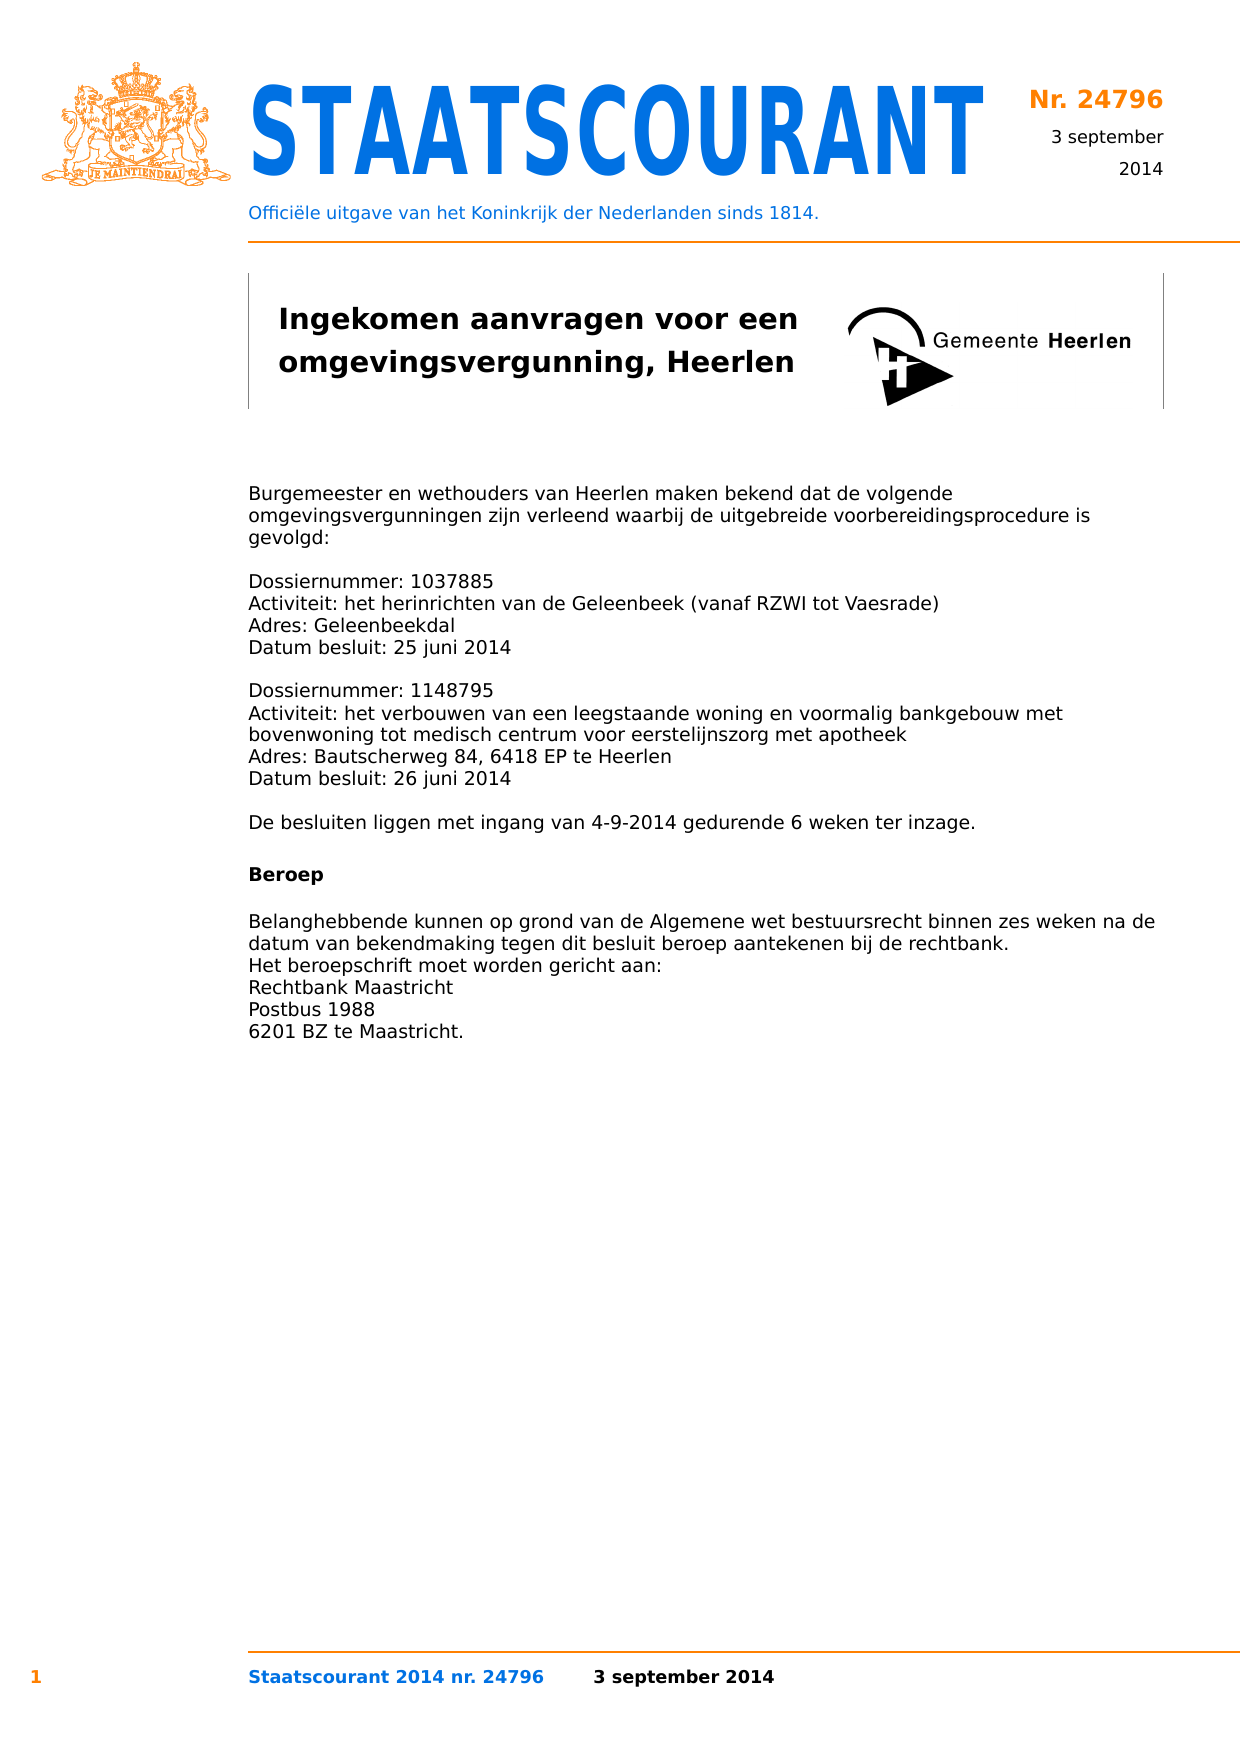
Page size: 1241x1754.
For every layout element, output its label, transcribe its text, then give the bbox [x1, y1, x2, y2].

text Adres: Geleenbeekdal [248, 614, 1163, 637]
subtitle Beroep [248, 864, 1163, 886]
picture [41, 62, 231, 186]
table_header STAATSCOURANT [248, 62, 998, 203]
text Activiteit: het herinrichten van de Geleenbeek (vanaf RZWI tot Vaesrade) [248, 593, 1163, 614]
text De besluiten liggen met ingang van 4-9-2014 gedurende 6 weken ter inzage. [248, 812, 1163, 834]
text Dossiernummer: 1037885 [248, 571, 1163, 593]
text Adres: Bautscherweg 84, 6418 EP te Heerlen [248, 746, 1163, 768]
text Rechtbank Maastricht [248, 977, 1163, 999]
picture [844, 302, 1134, 409]
text Dossiernummer: 1148795 [248, 680, 1163, 702]
table_header [25, 62, 248, 241]
table_cell Officiële uitgave van het Koninkrijk der Nederlanden sinds 1814. [248, 203, 1240, 241]
text Belanghebbende kunnen op grond van de Algemene wet bestuursrecht binnen zes weken na de datum van bekendmaking tegen dit besluit beroep aantekenen bij de rechtbank. [248, 911, 1163, 955]
text Postbus 1988 [248, 999, 1163, 1021]
text Activiteit: het verbouwen van een leegstaande woning en voormalig bankgebouw met bovenwoning tot medisch centrum voor eerstelijnszorg met apotheek [248, 702, 1163, 746]
text Datum besluit: 25 juni 2014 [248, 637, 1163, 658]
text Het beroepschrift moet worden gericht aan: [248, 955, 1163, 977]
text Burgemeester en wethouders van Heerlen maken bekend dat de volgende omgevingsvergunningen zijn verleend waarbij de uitgebreide voorbereidingsprocedure is gevolgd: [248, 483, 1163, 549]
subtitle Ingekomen aanvragen voor een omgevingsvergunning, Heerlen [249, 273, 1163, 409]
text 6201 BZ te Maastricht. [248, 1021, 1163, 1043]
table_cell 2014 [998, 153, 1240, 203]
text Datum besluit: 26 juni 2014 [248, 768, 1163, 790]
table_header Nr. 24796 [998, 62, 1240, 121]
table_cell 3 september [998, 121, 1240, 153]
